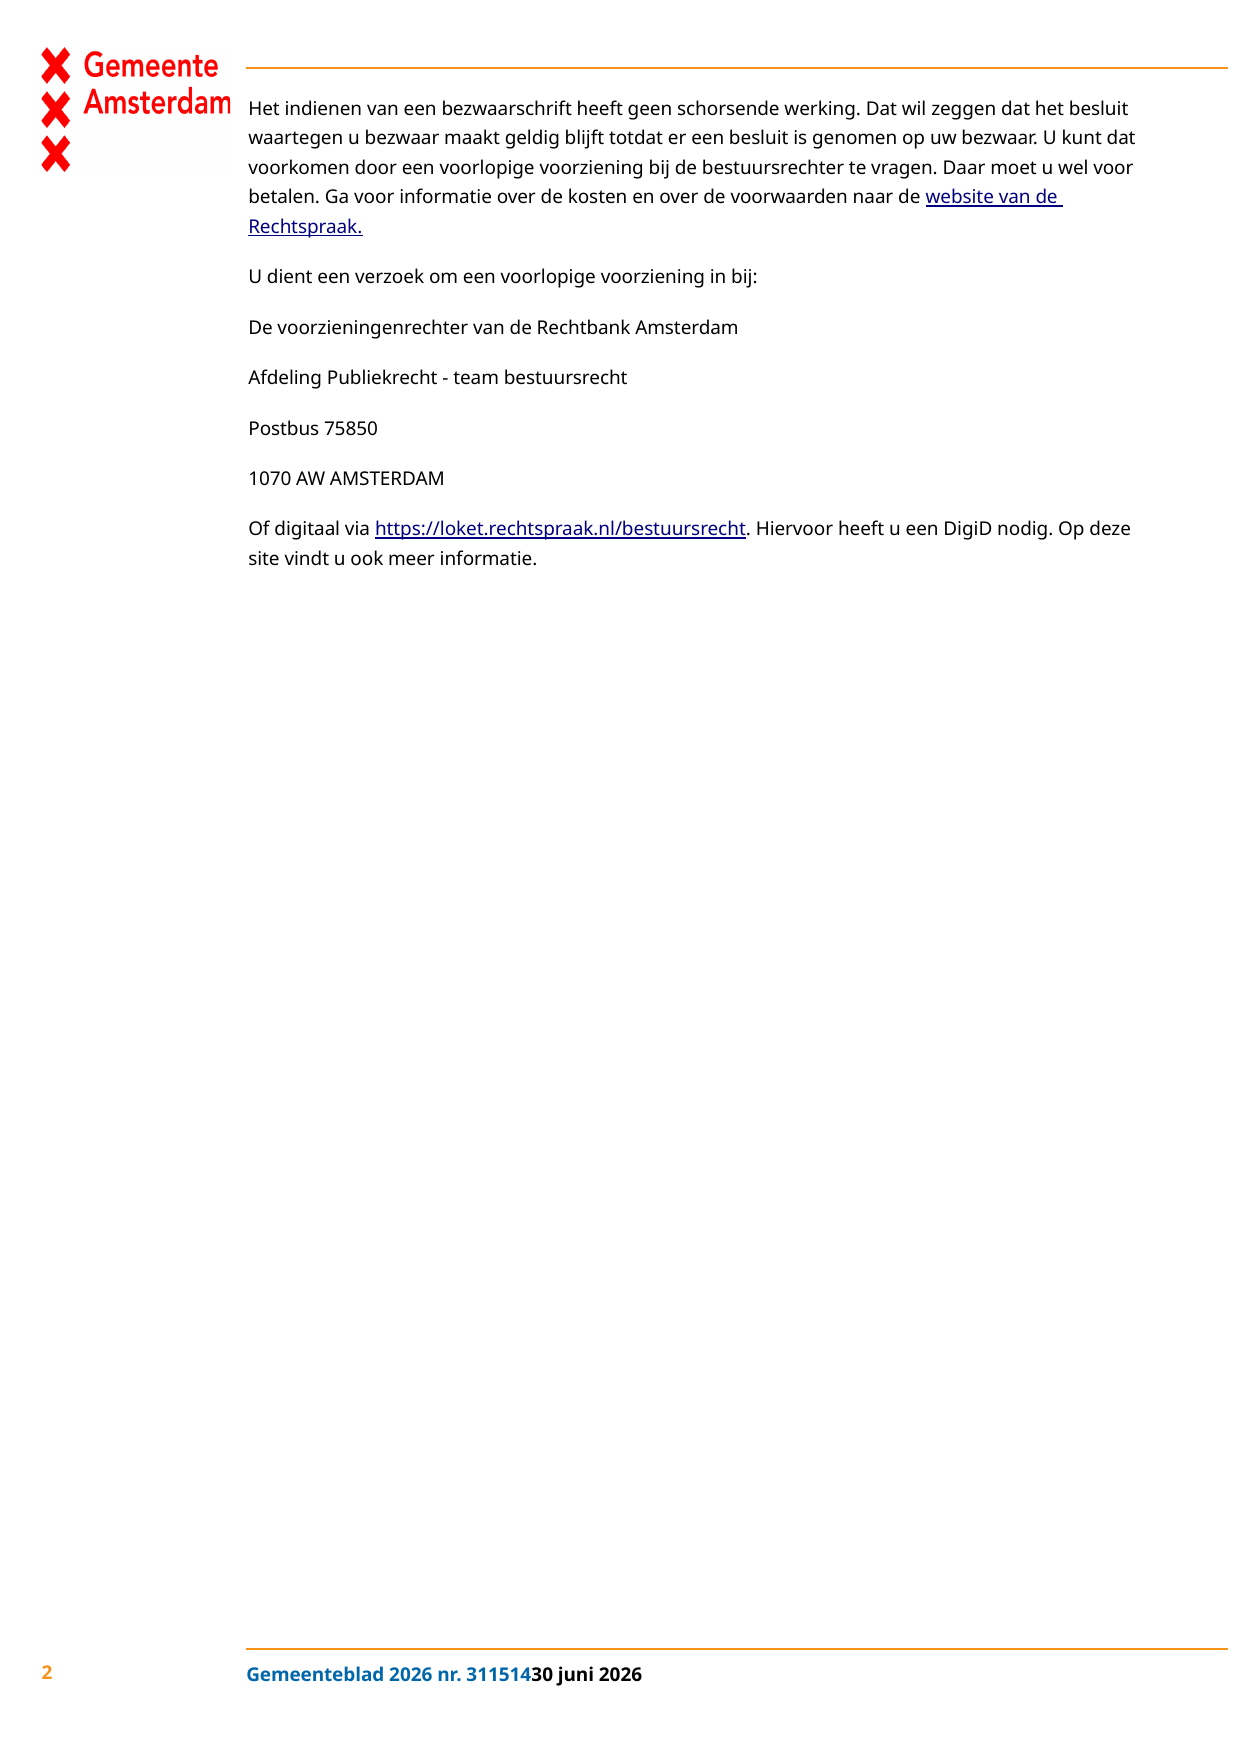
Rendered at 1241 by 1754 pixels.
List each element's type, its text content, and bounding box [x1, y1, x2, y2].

text De voorzieningenrechter van de Rechtbank Amsterdam [248, 314, 1152, 340]
text Of digitaal via https://loket.rechtspraak.nl/bestuursrecht. Hiervoor heeft u een DigiD nodig. Op deze site vindt u ook meer informatie. [248, 516, 1152, 571]
text Afdeling Publiekrecht - team bestuursrecht [248, 364, 1152, 390]
text 1070 AW AMSTERDAM [248, 465, 1152, 491]
text U dient een verzoek om een voorlopige voorziening in bij: [248, 263, 1152, 289]
text Postbus 75850 [248, 415, 1152, 441]
picture [41, 47, 231, 172]
text Het indienen van een bezwaarschrift heeft geen schorsende werking. Dat wil zeggen dat het besluit waartegen u bezwaar maakt geldig blijft totdat er een besluit is genomen op uw bezwaar. U kunt dat voorkomen door een voorlopige voorziening bij de bestuursrechter te vragen. Daar moet u wel voor betalen. Ga voor informatie over de kosten en over de voorwaarden naar de website van de Rechtspraak. [248, 95, 1152, 239]
